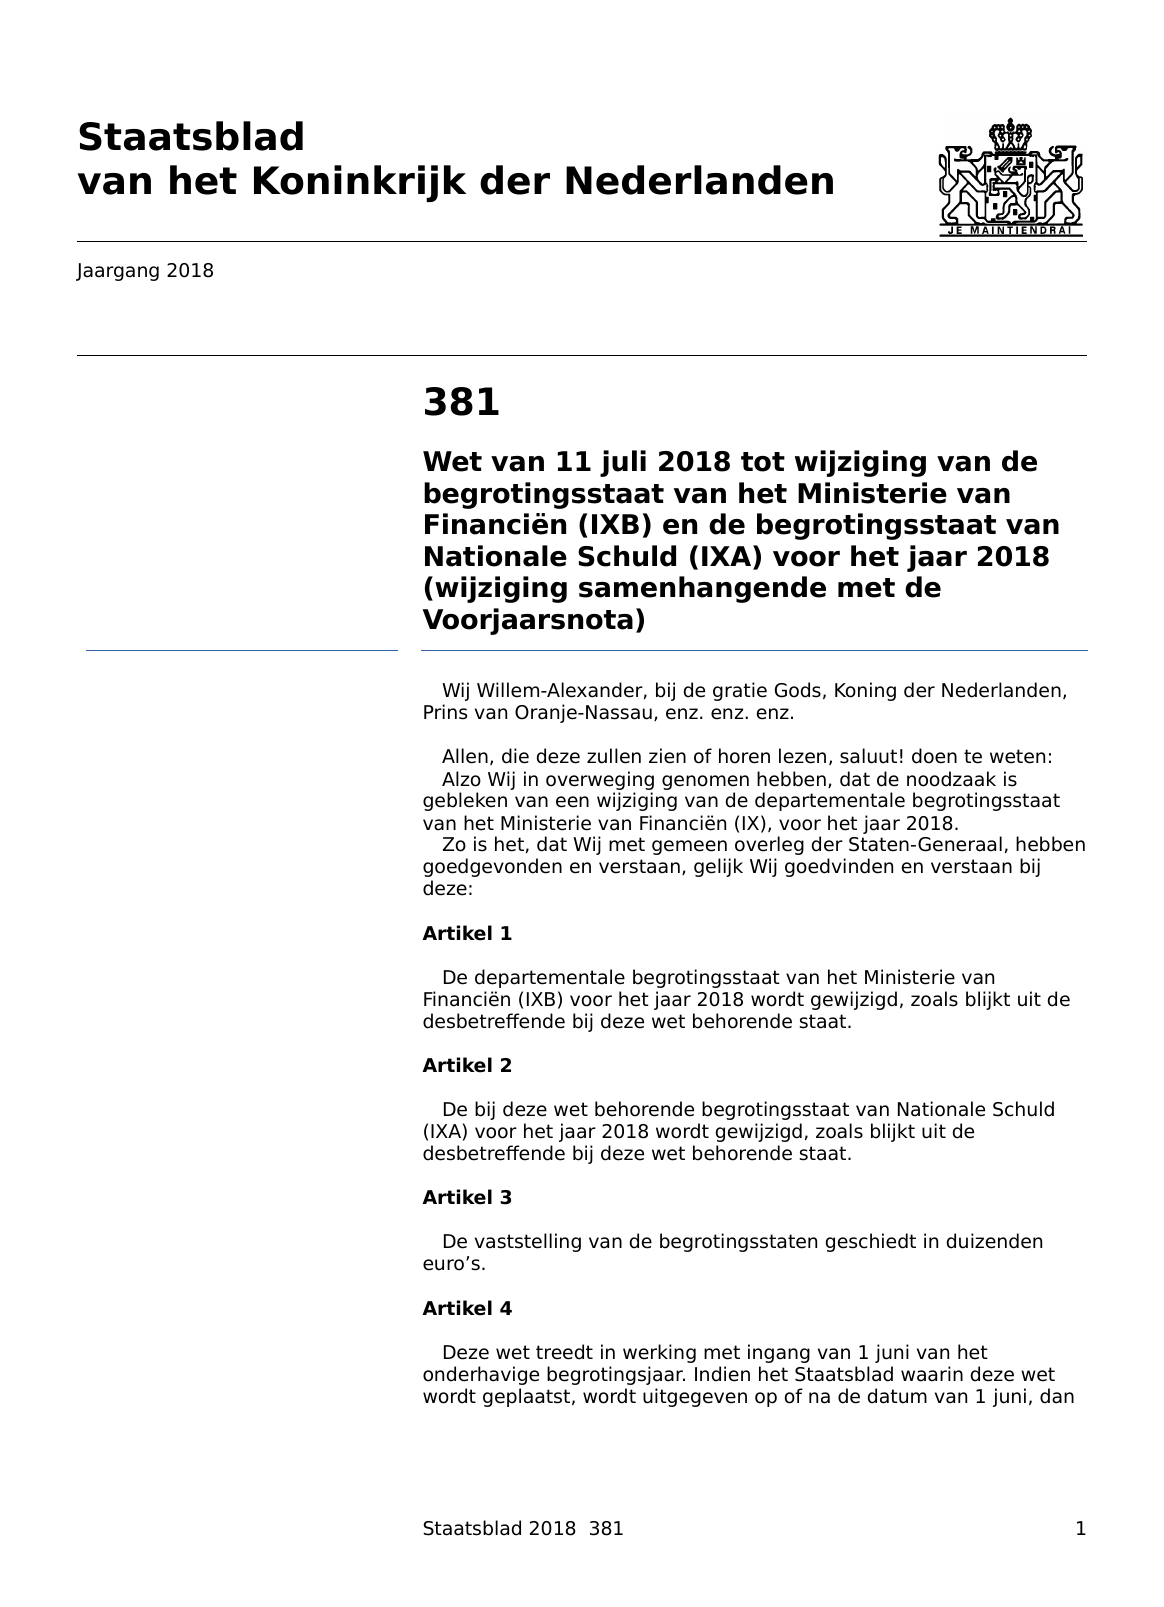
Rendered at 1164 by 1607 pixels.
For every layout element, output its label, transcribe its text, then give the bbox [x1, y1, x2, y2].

text De bij deze wet behorende begrotingsstaat van Nationale Schuld (IXA) voor het jaar 2018 wordt gewijzigd, zoals blijkt uit de desbetreffende bij deze wet behorende staat. [422, 1099, 1087, 1165]
text De vaststelling van de begrotingsstaten geschiedt in duizenden euro’s. [422, 1231, 1087, 1275]
subtitle Artikel 2 [422, 1055, 1087, 1077]
text Wet van 11 juli 2018 tot wijziging van de begrotingsstaat van het Ministerie van Financiën (IXB) en de begrotingsstaat van Nationale Schuld (IXA) voor het jaar 2018 (wijziging samenhangende met de Voorjaarsnota) [422, 447, 1087, 636]
text Alzo Wij in overweging genomen hebben, dat de noodzaak is gebleken van een wijziging van de departementale begrotingsstaat van het Ministerie van Financiën (IX), voor het jaar 2018. [422, 768, 1087, 834]
subtitle Artikel 4 [422, 1297, 1087, 1319]
text Deze wet treedt in werking met ingang van 1 juni van het onderhavige begrotingsjaar. Indien het Staatsblad waarin deze wet wordt geplaatst, wordt uitgegeven op of na de datum van 1 juni, dan [422, 1342, 1087, 1407]
text Wij Willem-Alexander, bij de gratie Gods, Koning der Nederlanden, Prins van Oranje-Nassau, enz. enz. enz. [422, 680, 1087, 724]
table_header Staatsblad van het Koninkrijk der Nederlanden [77, 100, 886, 241]
text Allen, die deze zullen zien of horen lezen, saluut! doen te weten: [422, 746, 1087, 768]
subtitle Artikel 3 [422, 1187, 1087, 1209]
text Zo is het, dat Wij met gemeen overleg der Staten-Generaal, hebben goedgevonden en verstaan, gelijk Wij goedvinden en verstaan bij deze: [422, 834, 1087, 900]
subtitle Artikel 1 [422, 922, 1087, 944]
text De departementale begrotingsstaat van het Ministerie van Financiën (IXB) voor het jaar 2018 wordt gewijzigd, zoals blijkt uit de desbetreffende bij deze wet behorende staat. [422, 967, 1087, 1033]
table_header [886, 100, 1087, 241]
table_cell Jaargang 2018 [77, 242, 1087, 355]
subtitle 381 [422, 381, 1087, 424]
picture [936, 115, 1087, 240]
